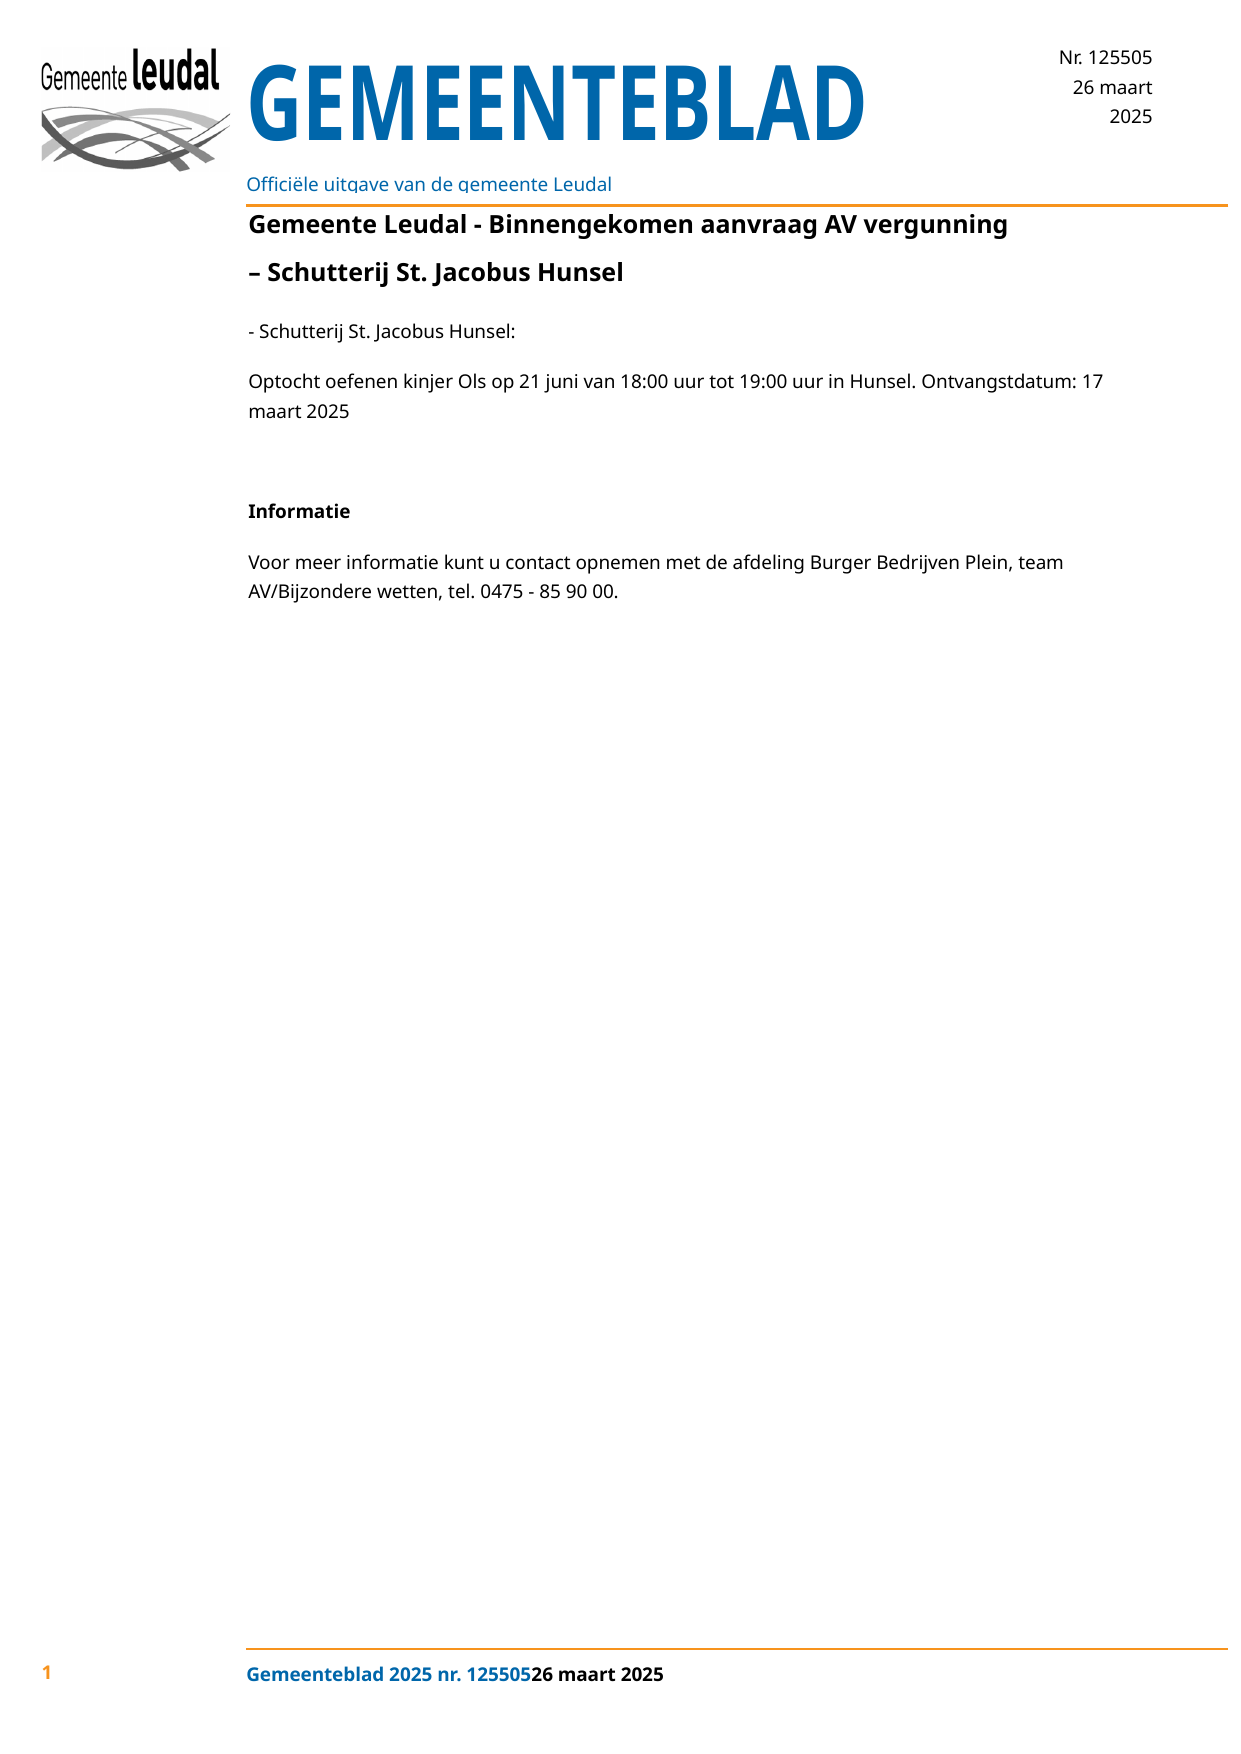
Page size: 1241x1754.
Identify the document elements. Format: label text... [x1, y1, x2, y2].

text Optocht oefenen kinjer Ols op 21 juni van 18:00 uur tot 19:00 uur in Hunsel. Ontvangstdatum: 17 maart 2025 [248, 368, 1152, 424]
text Gemeente Leudal - Binnengekomen aanvraag AV vergunning – Schutterij St. Jacobus Hunsel [248, 207, 1152, 288]
text Voor meer informatie kunt u contact opnemen met de afdeling Burger Bedrijven Plein, team AV/Bijzondere wetten, tel. 0475 - 85 90 00. [248, 549, 1152, 604]
text Informatie [248, 499, 1152, 524]
text - Schutterij St. Jacobus Hunsel: [248, 318, 1152, 344]
picture [41, 47, 231, 172]
